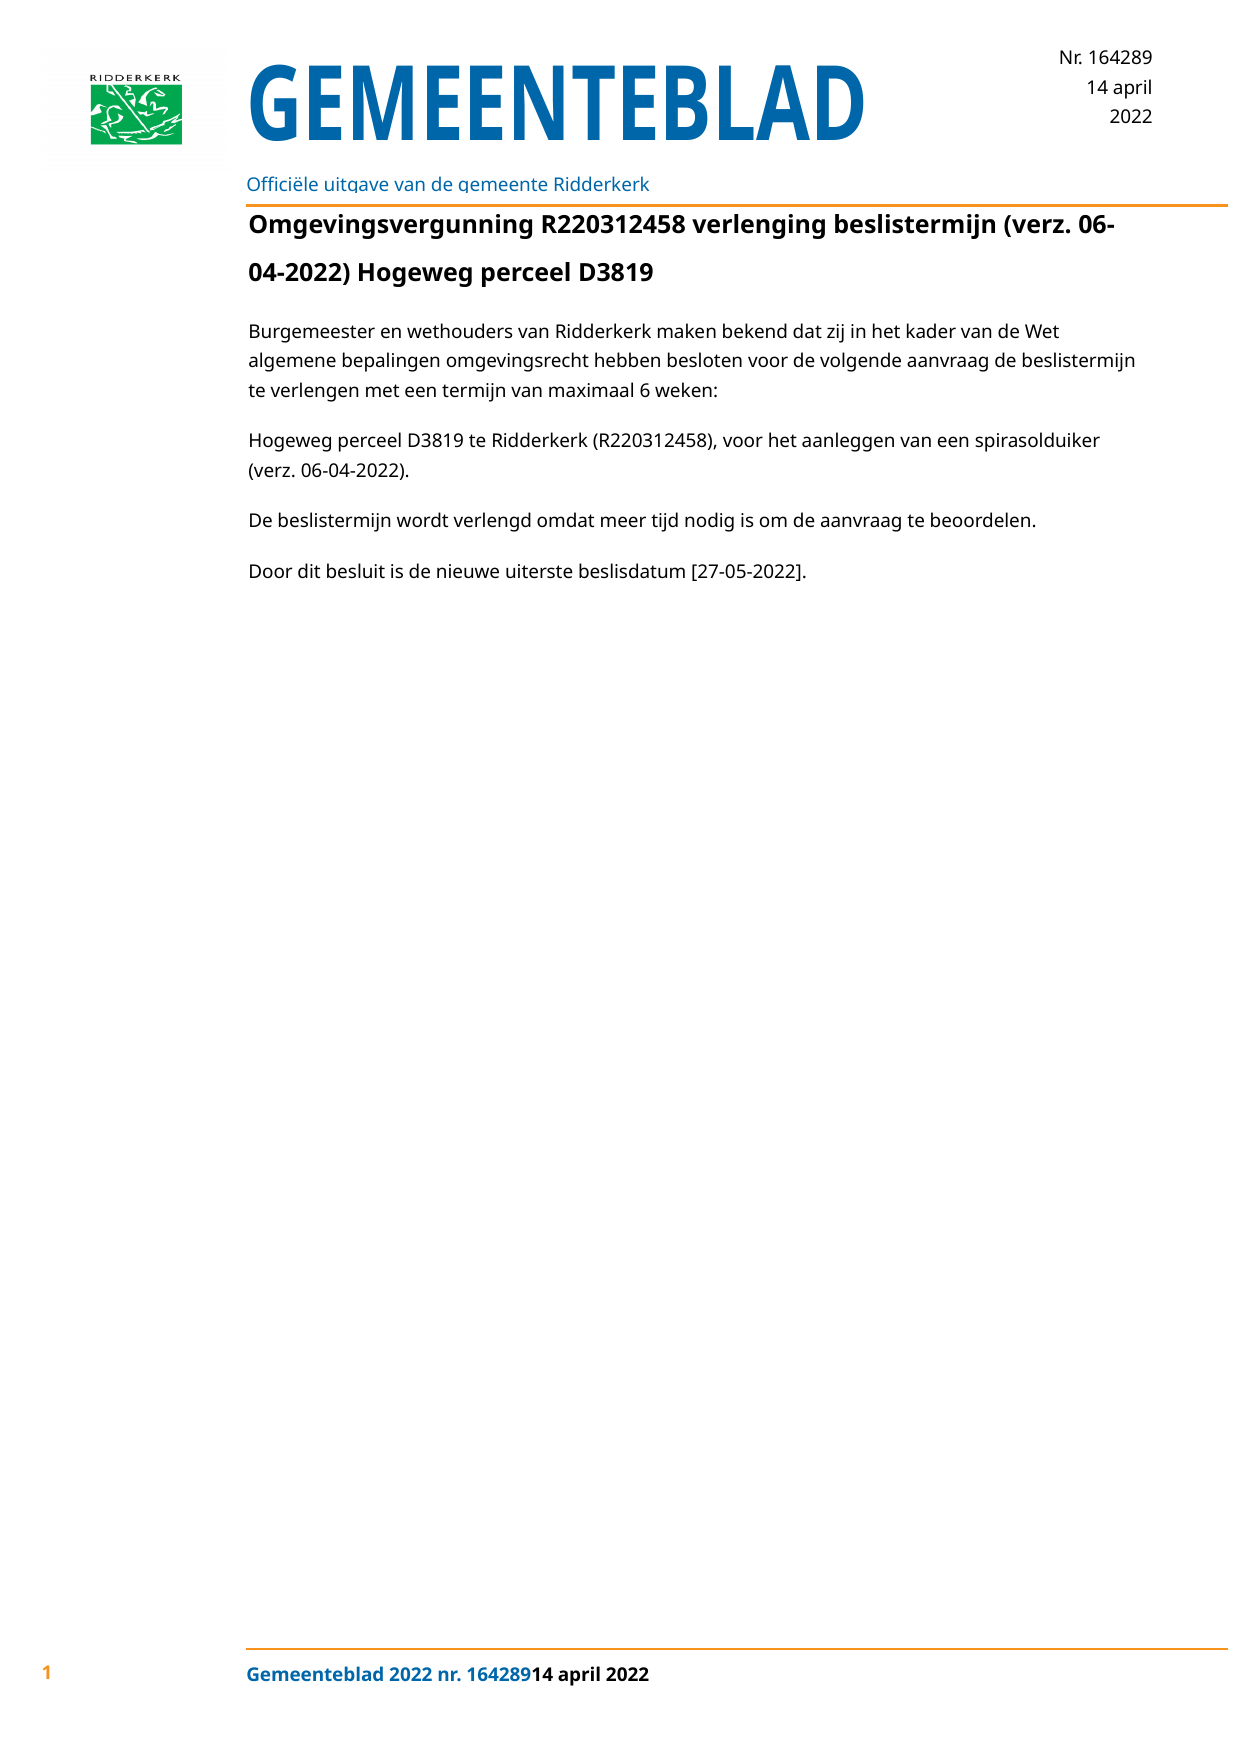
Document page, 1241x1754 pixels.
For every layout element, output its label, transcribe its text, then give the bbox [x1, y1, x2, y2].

text Burgemeester en wethouders van Ridderkerk maken bekend dat zij in het kader van de Wet algemene bepalingen omgevingsrecht hebben besloten voor de volgende aanvraag de beslistermijn te verlengen met een termijn van maximaal 6 weken: [248, 318, 1152, 403]
text Door dit besluit is de nieuwe uiterste beslisdatum [27-05-2022]. [248, 558, 1152, 584]
picture [41, 47, 231, 172]
text Hogeweg perceel D3819 te Ridderkerk (R220312458), voor het aanleggen van een spirasolduiker (verz. 06-04-2022). [248, 427, 1152, 483]
text De beslistermijn wordt verlengd omdat meer tijd nodig is om de aanvraag te beoordelen. [248, 507, 1152, 533]
text Omgevingsvergunning R220312458 verlenging beslistermijn (verz. 06-04-2022) Hogeweg perceel D3819 [248, 207, 1152, 288]
